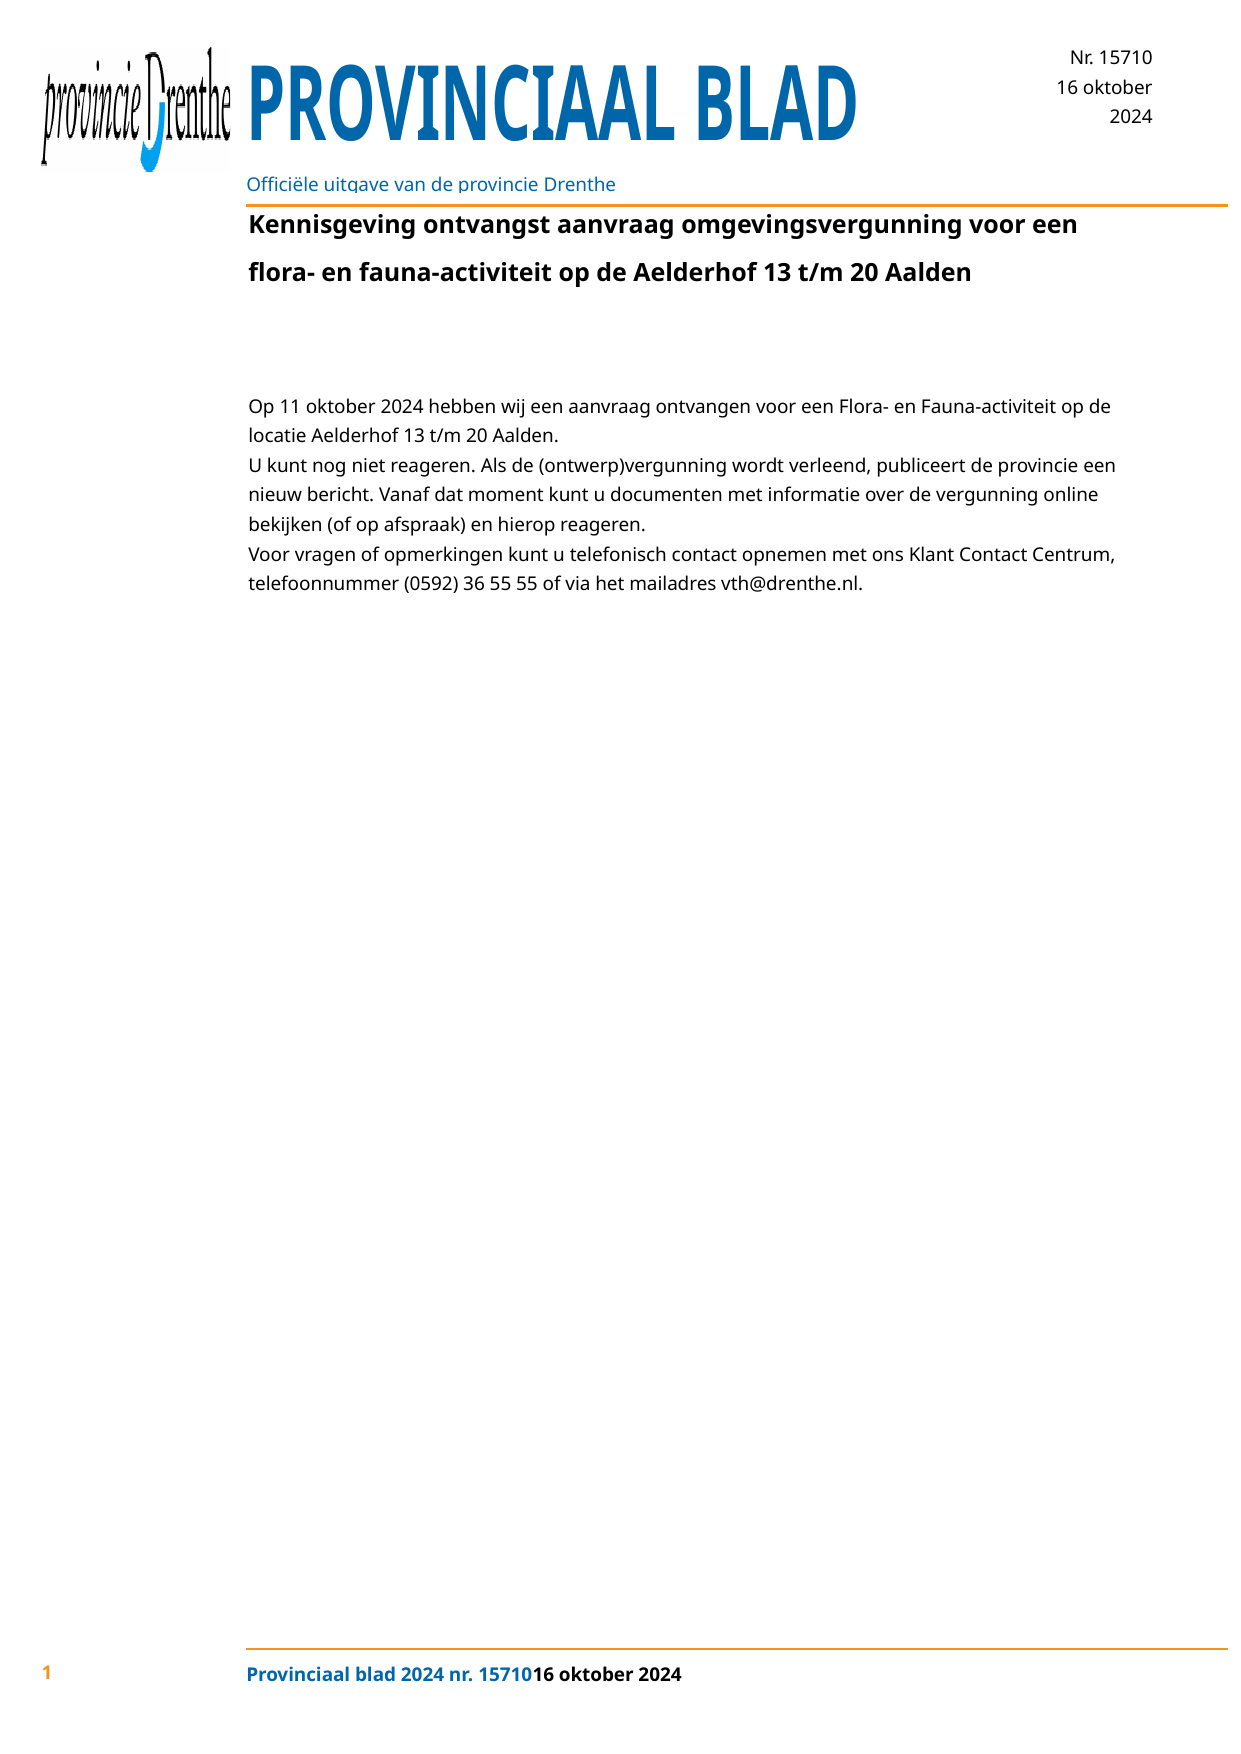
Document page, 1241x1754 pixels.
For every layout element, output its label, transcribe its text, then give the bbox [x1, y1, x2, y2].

text Kennisgeving ontvangst aanvraag omgevingsvergunning voor een flora- en fauna-activiteit op de Aelderhof 13 t/m 20 Aalden [248, 207, 1152, 288]
text Op 11 oktober 2024 hebben wij een aanvraag ontvangen voor een Flora- en Fauna-activiteit op de locatie Aelderhof 13 t/m 20 Aalden. [248, 393, 1152, 448]
text U kunt nog niet reageren. Als de (ontwerp)vergunning wordt verleend, publiceert de provincie een nieuw bericht. Vanaf dat moment kunt u documenten met informatie over de vergunning online bekijken (of op afspraak) en hierop reageren. [248, 452, 1152, 537]
text Voor vragen of opmerkingen kunt u telefonisch contact opnemen met ons Klant Contact Centrum, telefoonnummer (0592) 36 55 55 of via het mailadres vth@drenthe.nl. [248, 541, 1152, 596]
picture [41, 47, 231, 172]
